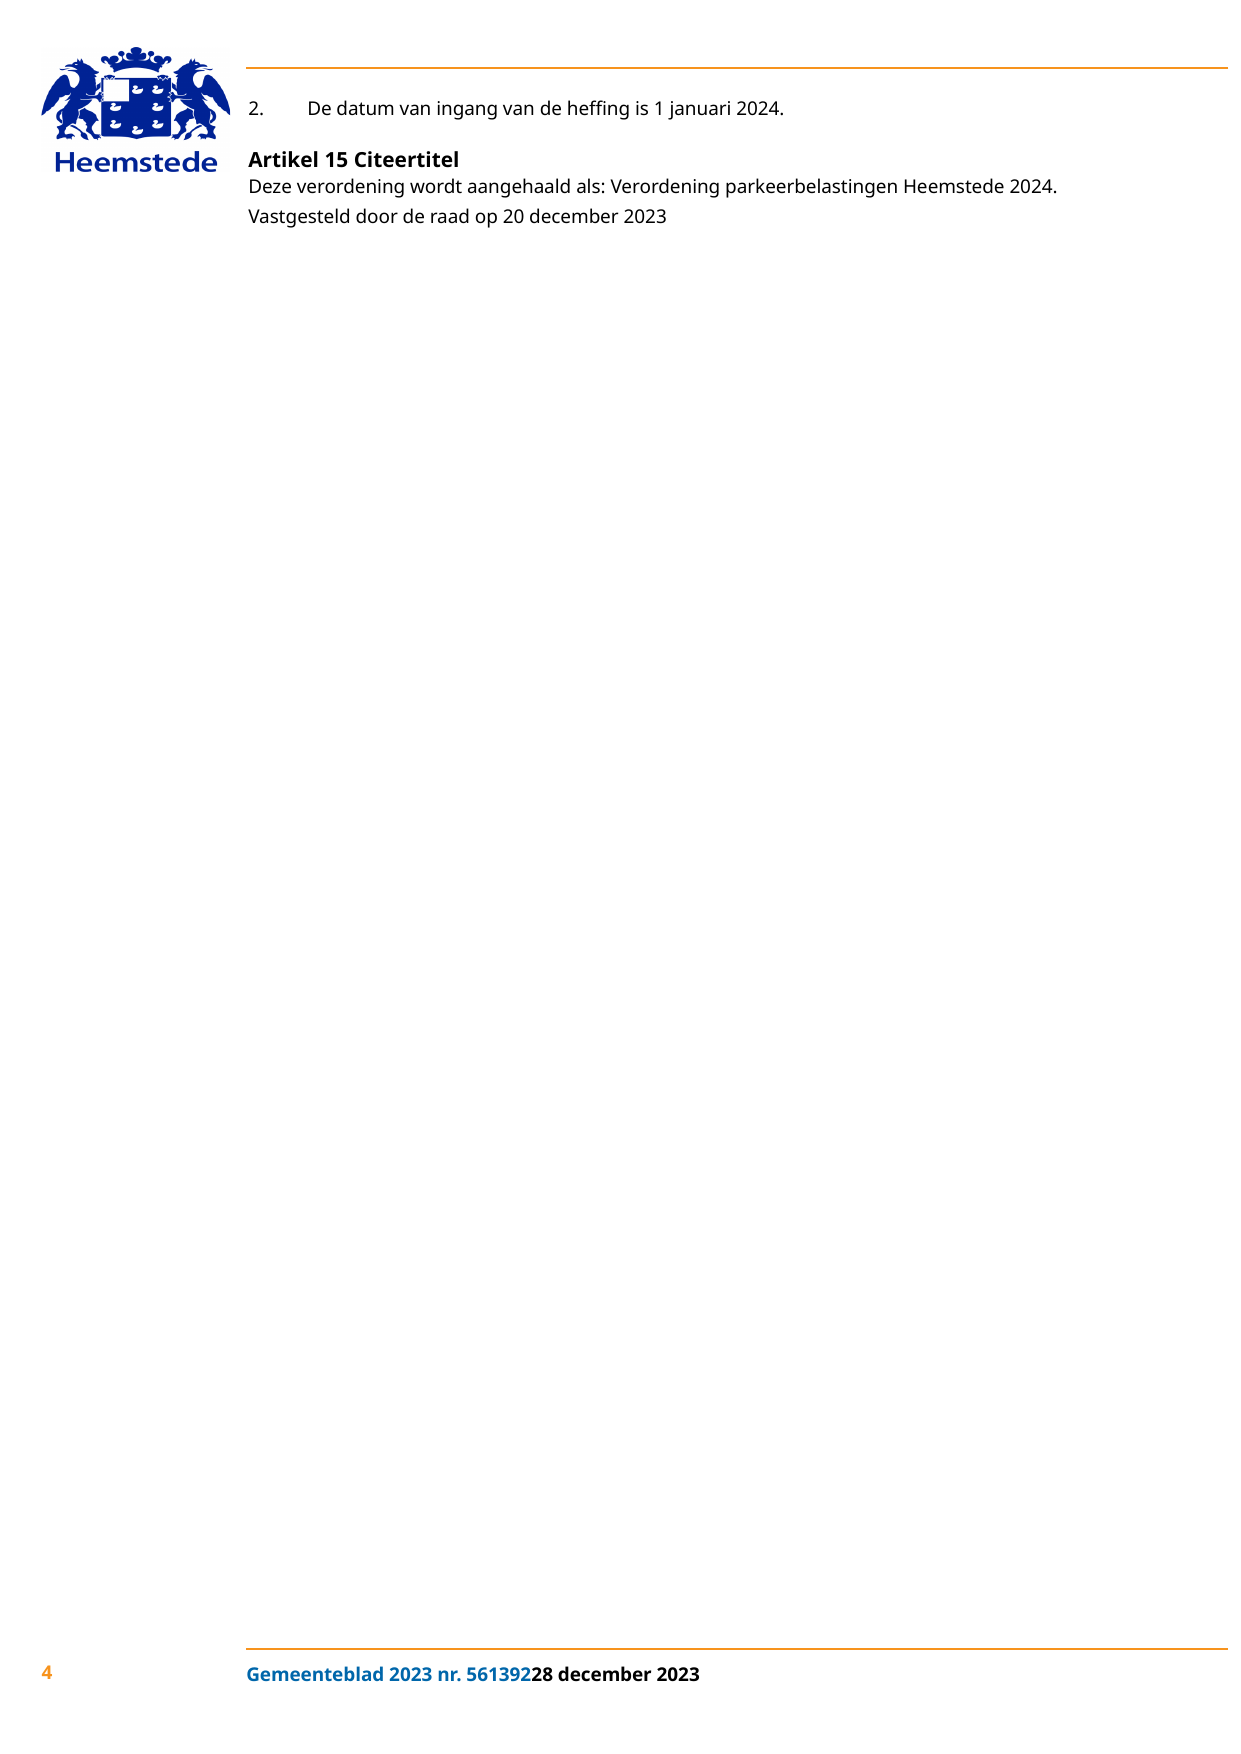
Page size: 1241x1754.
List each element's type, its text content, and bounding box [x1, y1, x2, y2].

list De datum van ingang van de heffing is 1 januari 2024. [248, 95, 1152, 121]
picture [41, 47, 231, 172]
text Deze verordening wordt aangehaald als: Verordening parkeerbelastingen Heemstede 2024. [248, 174, 1152, 199]
text Vastgesteld door de raad op 20 december 2023 [248, 203, 1152, 229]
text Artikel 15 Citeertitel [248, 145, 1152, 174]
